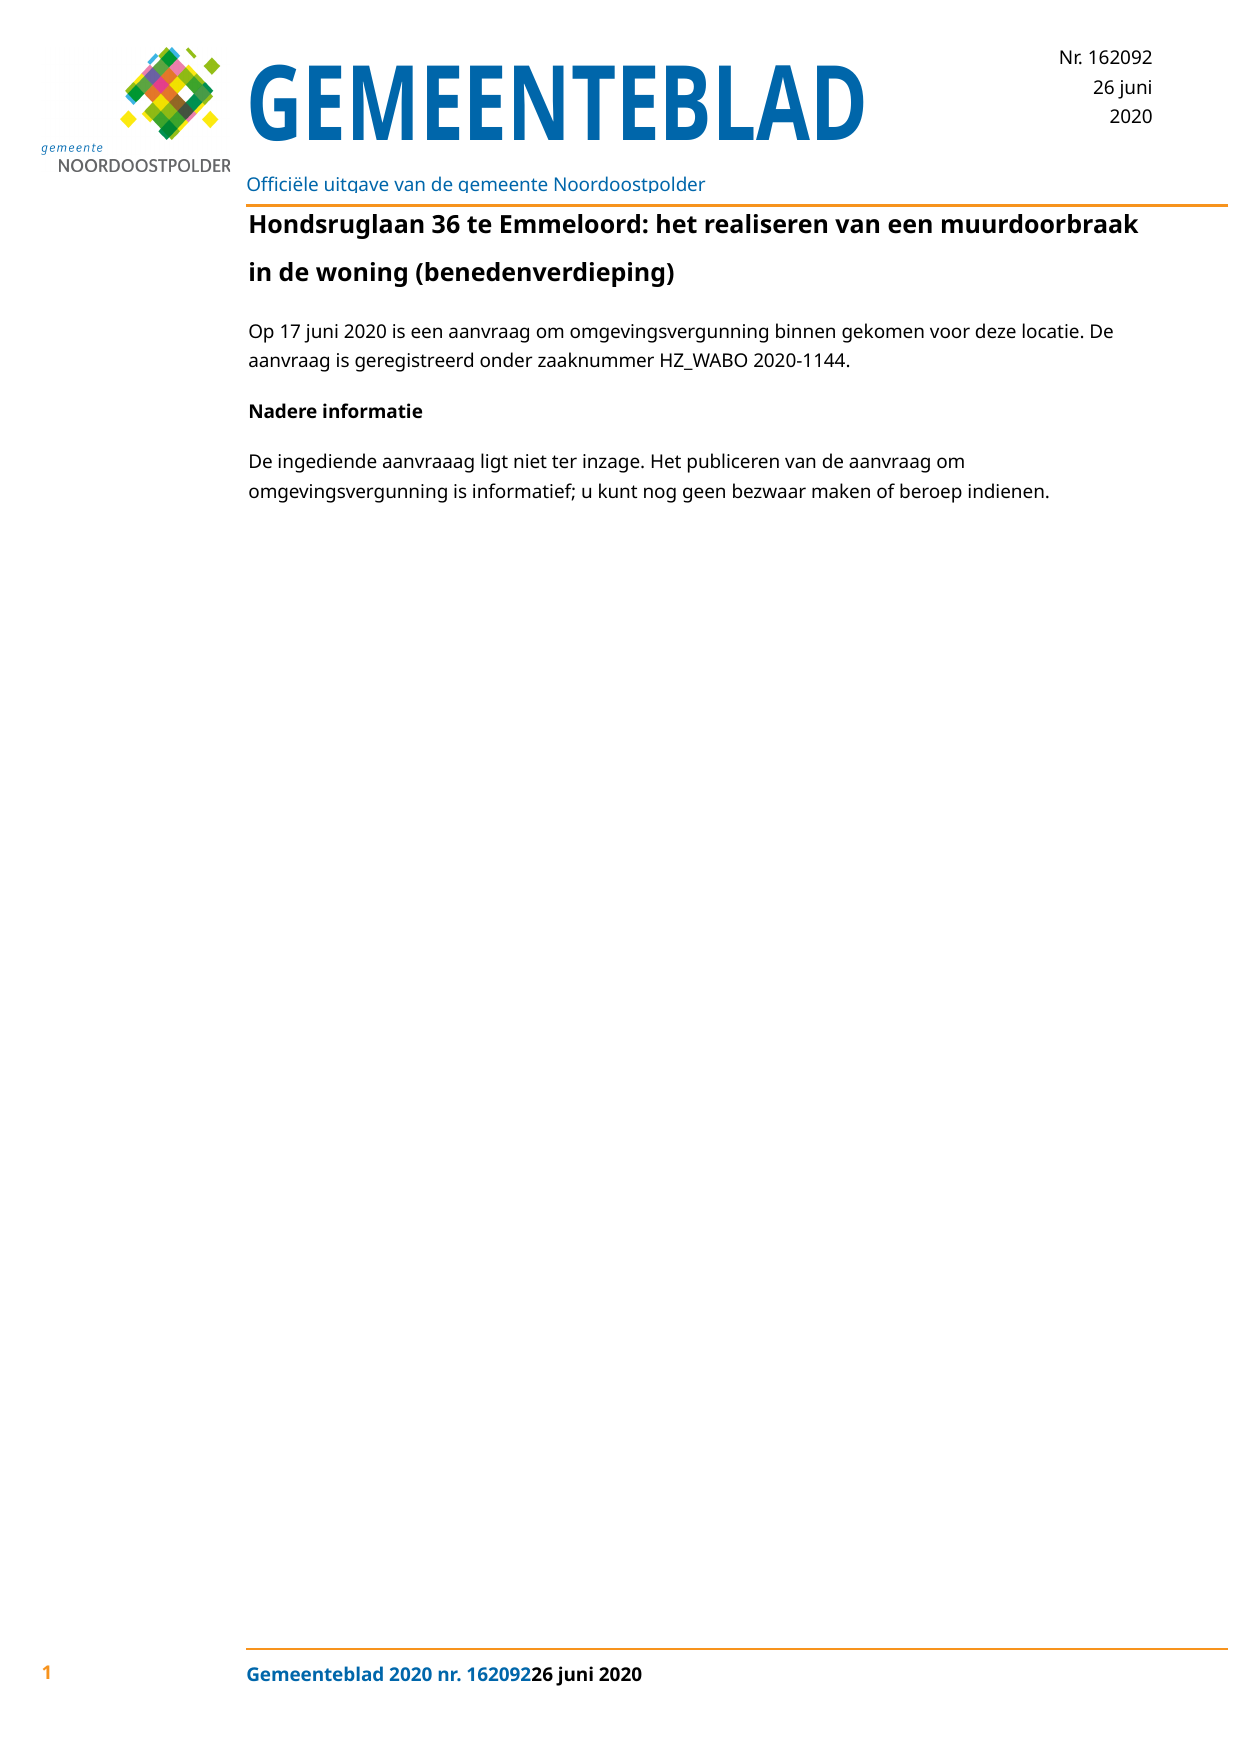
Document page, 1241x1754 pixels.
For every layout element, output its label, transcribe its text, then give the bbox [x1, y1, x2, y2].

text Nadere informatie [248, 398, 1152, 424]
text Hondsruglaan 36 te Emmeloord: het realiseren van een muurdoorbraak in de woning (benedenverdieping) [248, 207, 1152, 288]
text Op 17 juni 2020 is een aanvraag om omgevingsvergunning binnen gekomen voor deze locatie. De aanvraag is geregistreerd onder zaaknummer HZ_WABO 2020-1144. [248, 318, 1152, 373]
text De ingediende aanvraaag ligt niet ter inzage. Het publiceren van de aanvraag om omgevingsvergunning is informatief; u kunt nog geen bezwaar maken of beroep indienen. [248, 448, 1152, 504]
picture [41, 47, 231, 172]
